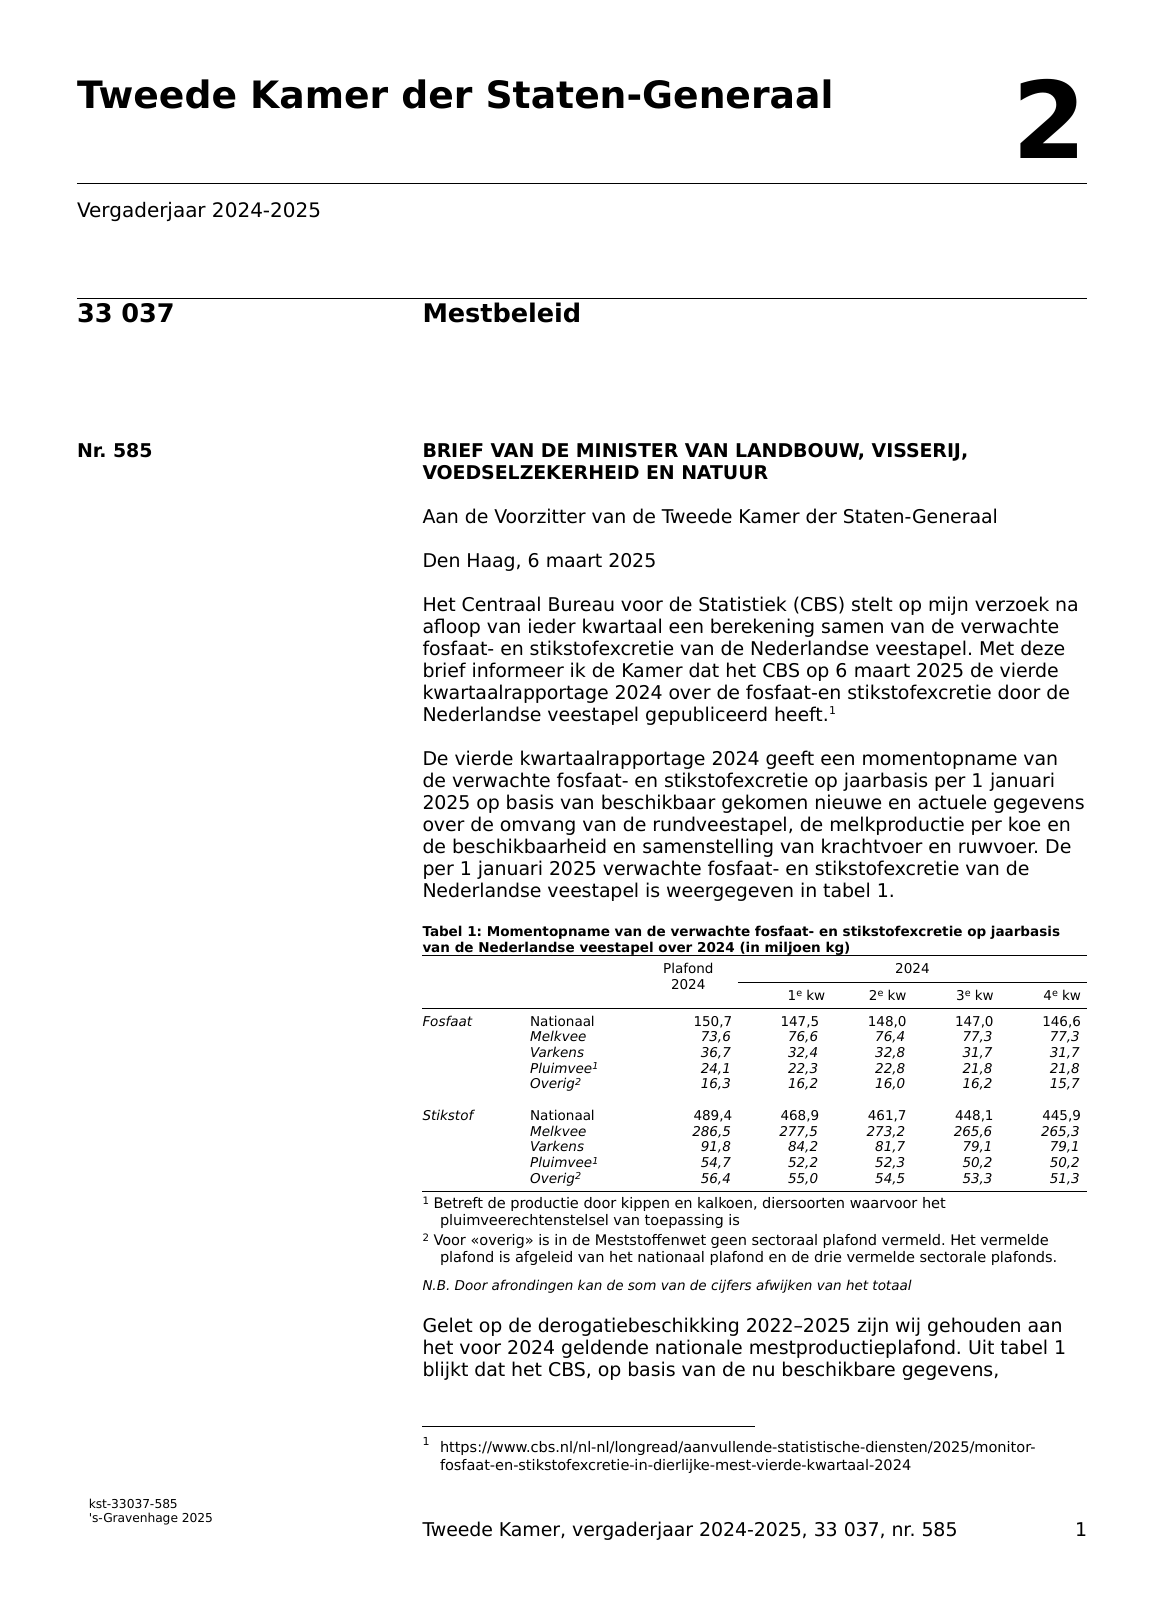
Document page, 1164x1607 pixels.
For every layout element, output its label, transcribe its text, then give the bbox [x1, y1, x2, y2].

table_cell [422, 1029, 524, 1045]
table_cell 21,8 [999, 1061, 1087, 1076]
table_cell 52,3 [825, 1155, 912, 1171]
table_cell 445,9 [999, 1108, 1087, 1123]
table_cell Vergaderjaar 2024-2025 [77, 184, 1087, 298]
table_cell 489,4 [638, 1108, 738, 1123]
table_cell [422, 1139, 524, 1155]
text Den Haag, 6 maart 2025 [422, 550, 1087, 572]
text De vierde kwartaalrapportage 2024 geeft een momentopname van de verwachte fosfaat- en stikstofexcretie op jaarbasis per 1 januari 2025 op basis van beschikbaar gekomen nieuwe en actuele gegevens over de omvang van de rundveestapel, de melkproductie per koe en de beschikbaarheid en samenstelling van krachtvoer en ruwvoer. De per 1 januari 2025 verwachte fosfaat- en stikstofexcretie van de Nederlandse veestapel is weergegeven in tabel 1. [422, 748, 1087, 902]
table_cell 1e kw [738, 983, 825, 1008]
table_cell 73,6 [638, 1029, 738, 1045]
table_cell Overig2 [524, 1171, 638, 1191]
table_cell 16,2 [738, 1076, 825, 1092]
table_cell 77,3 [912, 1029, 999, 1045]
text kst-33037-585 [88, 1497, 323, 1511]
table_cell 91,8 [638, 1139, 738, 1155]
table_cell 2e kw [825, 983, 912, 1008]
table_cell 150,7 [638, 1009, 738, 1029]
table_cell Nationaal [524, 1108, 638, 1123]
table_cell [422, 956, 638, 1008]
table_cell 21,8 [912, 1061, 999, 1076]
table_cell Pluimvee1 [524, 1155, 638, 1171]
table_cell [422, 1124, 524, 1139]
text https://www.cbs.nl/nl-nl/longread/aanvullende-statistische-diensten/2025/monitor-fosfaat-en-stikstofexcretie-in-dierlijke-mest-vierde-kwartaal-2024 [422, 1435, 1087, 1474]
table_cell 32,4 [738, 1045, 825, 1061]
table_cell 15,7 [999, 1076, 1087, 1092]
table_cell Overig2 [524, 1076, 638, 1092]
table_cell 56,4 [638, 1171, 738, 1191]
table_cell 81,7 [825, 1139, 912, 1155]
table_cell 4e kw [999, 983, 1087, 1008]
table_cell 32,8 [825, 1045, 912, 1061]
table_cell 24,1 [638, 1061, 738, 1076]
table_cell [999, 1092, 1087, 1108]
table_header 2 [886, 59, 1087, 183]
table_cell 77,3 [999, 1029, 1087, 1045]
table_cell 273,2 [825, 1124, 912, 1139]
table_cell [638, 1092, 738, 1108]
table_cell [825, 1092, 912, 1108]
table_cell 52,2 [738, 1155, 825, 1171]
table_cell 79,1 [912, 1139, 999, 1155]
table_cell 148,0 [825, 1009, 912, 1029]
table_cell 16,3 [638, 1076, 738, 1092]
table_cell 54,7 [638, 1155, 738, 1171]
table_cell 146,6 [999, 1009, 1087, 1029]
table_cell Fosfaat [422, 1009, 524, 1029]
table_cell [422, 1171, 524, 1191]
table_cell 31,7 [912, 1045, 999, 1061]
table_cell Plafond 2024 [638, 956, 738, 1008]
table_cell 461,7 [825, 1108, 912, 1123]
table_header Tabel 1: Momentopname van de verwachte fosfaat- en stikstofexcretie op jaarbasis van de Nederlandse veestapel over 2024 (in miljoen kg) [422, 924, 1087, 955]
table_cell [524, 1092, 638, 1108]
table_cell 3e kw [912, 983, 999, 1008]
table_cell 51,3 [999, 1171, 1087, 1191]
table_cell 448,1 [912, 1108, 999, 1123]
table_cell [422, 1045, 524, 1061]
table_cell Nationaal [524, 1009, 638, 1029]
table_cell 468,9 [738, 1108, 825, 1123]
subtitle Nr. 585 BRIEF VAN DE MINISTER VAN LANDBOUW, VISSERIJ, VOEDSELZEKERHEID EN NATUUR [77, 440, 1087, 484]
table_cell [422, 1155, 524, 1171]
table_cell 55,0 [738, 1171, 825, 1191]
table_cell 16,0 [825, 1076, 912, 1092]
table_cell Pluimvee1 [524, 1061, 638, 1076]
table_cell 76,6 [738, 1029, 825, 1045]
table_header Tweede Kamer der Staten-Generaal [77, 59, 886, 183]
table_cell 54,5 [825, 1171, 912, 1191]
table_cell 50,2 [999, 1155, 1087, 1171]
table_cell 36,7 [638, 1045, 738, 1061]
table_cell 265,6 [912, 1124, 999, 1139]
text 's-Gravenhage 2025 [88, 1511, 323, 1525]
table_cell 265,3 [999, 1124, 1087, 1139]
text Het Centraal Bureau voor de Statistiek (CBS) stelt op mijn verzoek na afloop van ieder kwartaal een berekening samen van de verwachte fosfaat- en stikstofexcretie van de Nederlandse veestapel. Met deze brief informeer ik de Kamer dat het CBS op 6 maart 2025 de vierde kwartaalrapportage 2024 over de fosfaat-en stikstofexcretie door de Nederlandse veestapel gepubliceerd heeft. [422, 594, 1087, 726]
table_cell 84,2 [738, 1139, 825, 1155]
subtitle 33 037 Mestbeleid [77, 299, 1087, 329]
table_cell 286,5 [638, 1124, 738, 1139]
table_cell [912, 1092, 999, 1108]
table_cell Varkens [524, 1139, 638, 1155]
table_cell 1 Betreft de productie door kippen en kalkoen, diersoorten waarvoor het pluimveerechtenstelsel van toepassing is 2 Voor «overig» is in de Meststoffenwet geen sectoraal plafond vermeld. Het vermelde plafond is afgeleid van het nationaal plafond en de drie vermelde sectorale plafonds. N.B. Door afrondingen kan de som van de cijfers afwijken van het totaal [422, 1192, 1087, 1293]
table_cell 2024 [738, 956, 1087, 982]
table_cell 147,5 [738, 1009, 825, 1029]
text Aan de Voorzitter van de Tweede Kamer der Staten-Generaal [422, 506, 1087, 528]
table_cell 22,3 [738, 1061, 825, 1076]
table_cell 16,2 [912, 1076, 999, 1092]
table_cell 277,5 [738, 1124, 825, 1139]
table_cell Melkvee [524, 1124, 638, 1139]
text Gelet op de derogatiebeschikking 2022–2025 zijn wij gehouden aan het voor 2024 geldende nationale mestproductieplafond. Uit tabel 1 blijkt dat het CBS, op basis van de nu beschikbare gegevens, [422, 1315, 1087, 1381]
table_cell 22,8 [825, 1061, 912, 1076]
table_cell Varkens [524, 1045, 638, 1061]
table_cell 76,4 [825, 1029, 912, 1045]
table_cell [422, 1061, 524, 1076]
table_cell Stikstof [422, 1108, 524, 1123]
table_cell 147,0 [912, 1009, 999, 1029]
table_cell [422, 1092, 524, 1108]
table_cell 53,3 [912, 1171, 999, 1191]
table_cell [422, 1076, 524, 1092]
table_cell 31,7 [999, 1045, 1087, 1061]
table_cell 50,2 [912, 1155, 999, 1171]
table_cell [738, 1092, 825, 1108]
table_cell Melkvee [524, 1029, 638, 1045]
table_cell 79,1 [999, 1139, 1087, 1155]
